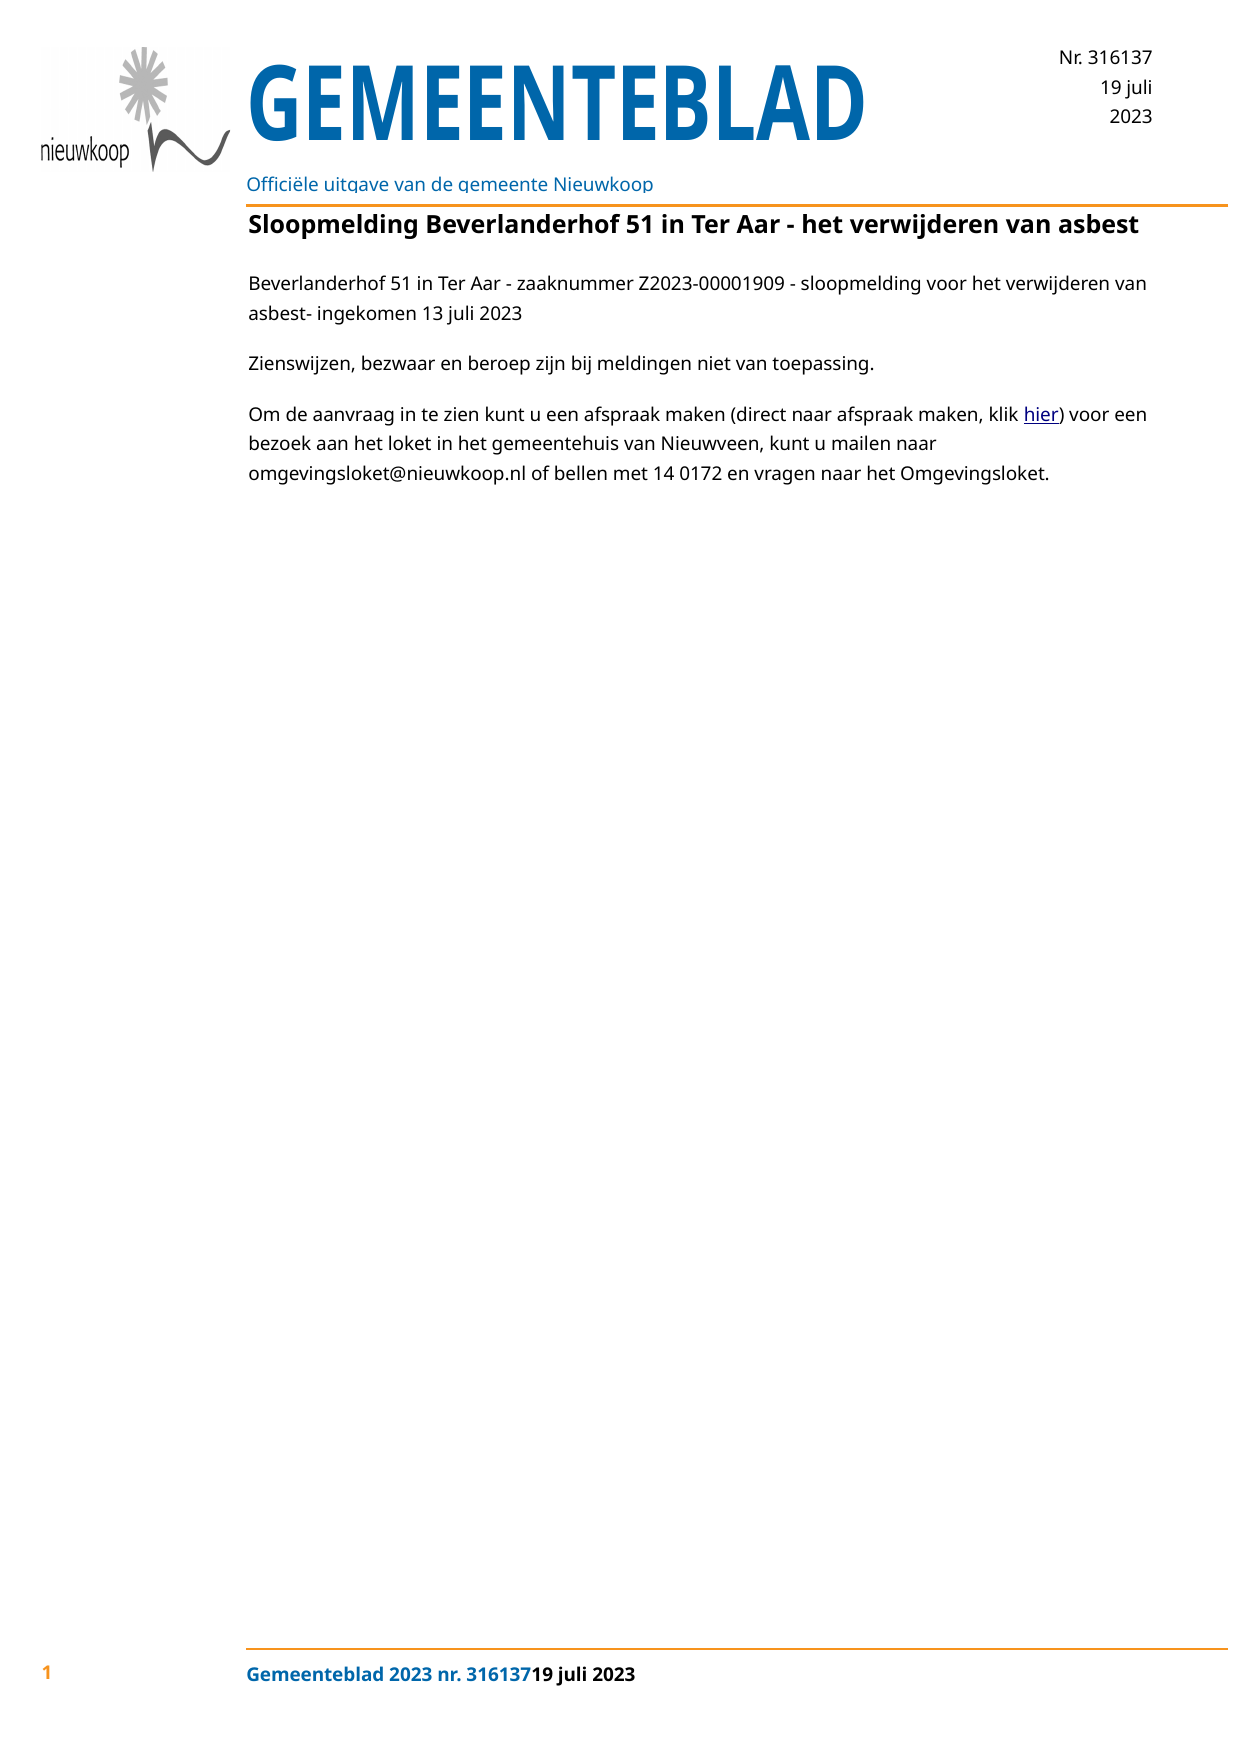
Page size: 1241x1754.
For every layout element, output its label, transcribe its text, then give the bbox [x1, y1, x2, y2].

text Sloopmelding Beverlanderhof 51 in Ter Aar - het verwijderen van asbest [248, 207, 1152, 241]
text Beverlanderhof 51 in Ter Aar - zaaknummer Z2023-00001909 - sloopmelding voor het verwijderen van asbest- ingekomen 13 juli 2023 [248, 270, 1152, 326]
picture [41, 47, 231, 172]
text Zienswijzen, bezwaar en beroep zijn bij meldingen niet van toepassing. [248, 350, 1152, 376]
text Om de aanvraag in te zien kunt u een afspraak maken (direct naar afspraak maken, klik hier) voor een bezoek aan het loket in het gemeentehuis van Nieuwveen, kunt u mailen naar omgevingsloket@nieuwkoop.nl of bellen met 14 0172 en vragen naar het Omgevingsloket. [248, 401, 1152, 486]
